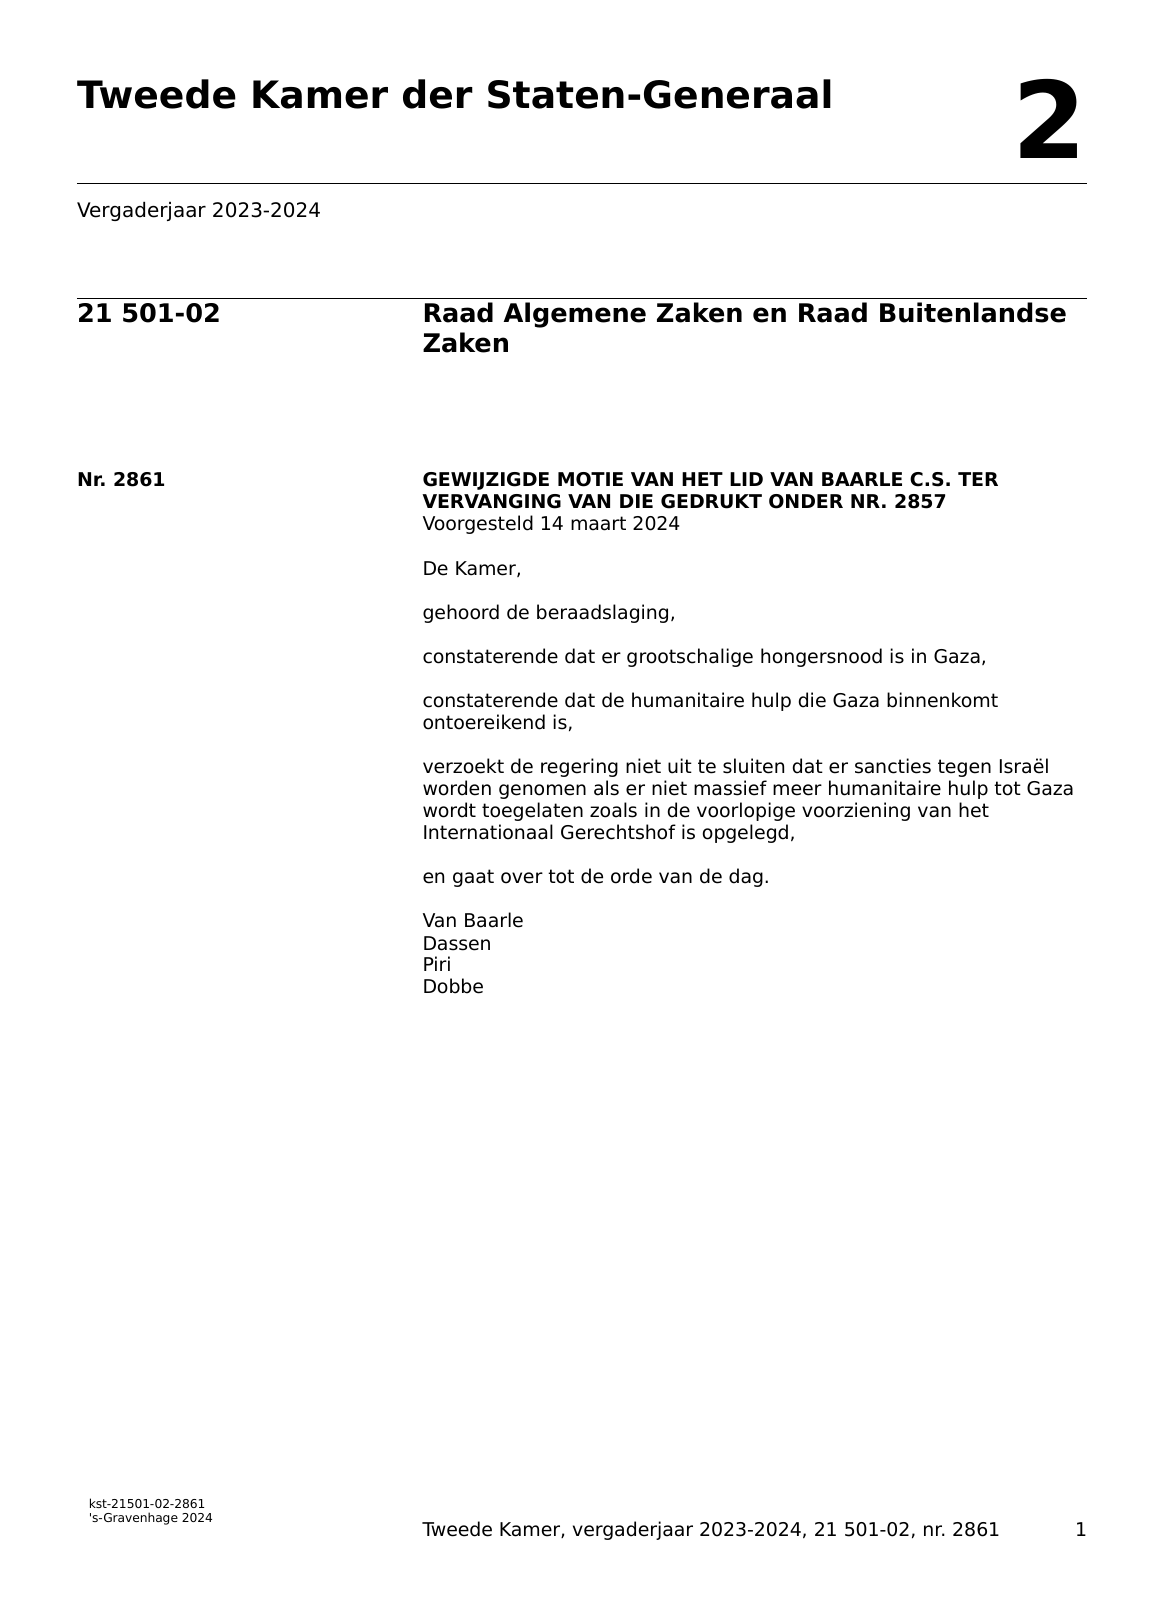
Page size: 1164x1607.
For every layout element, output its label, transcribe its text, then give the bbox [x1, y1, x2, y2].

subtitle Nr. 2861 GEWIJZIGDE MOTIE VAN HET LID VAN BAARLE C.S. TER VERVANGING VAN DIE GEDRUKT ONDER NR. 2857 [77, 469, 1087, 513]
text 's-Gravenhage 2024 [88, 1511, 323, 1525]
text Van Baarle [422, 910, 1087, 932]
text gehoord de beraadslaging, [422, 602, 1087, 624]
table_header Tweede Kamer der Staten-Generaal [77, 59, 886, 183]
table_cell Vergaderjaar 2023-2024 [77, 184, 1087, 298]
table_header 2 [886, 59, 1087, 183]
text en gaat over tot de orde van de dag. [422, 866, 1087, 888]
text kst-21501-02-2861 [88, 1497, 323, 1511]
text constaterende dat er grootschalige hongersnood is in Gaza, [422, 646, 1087, 668]
text Dassen [422, 932, 1087, 954]
text verzoekt de regering niet uit te sluiten dat er sancties tegen Israël worden genomen als er niet massief meer humanitaire hulp tot Gaza wordt toegelaten zoals in de voorlopige voorziening van het Internationaal Gerechtshof is opgelegd, [422, 756, 1087, 844]
subtitle 21 501-02 Raad Algemene Zaken en Raad Buitenlandse Zaken [77, 299, 1087, 358]
text Piri [422, 954, 1087, 976]
text constaterende dat de humanitaire hulp die Gaza binnenkomt ontoereikend is, [422, 690, 1087, 734]
text De Kamer, [422, 557, 1087, 579]
text Dobbe [422, 976, 1087, 998]
text Voorgesteld 14 maart 2024 [422, 513, 1087, 535]
